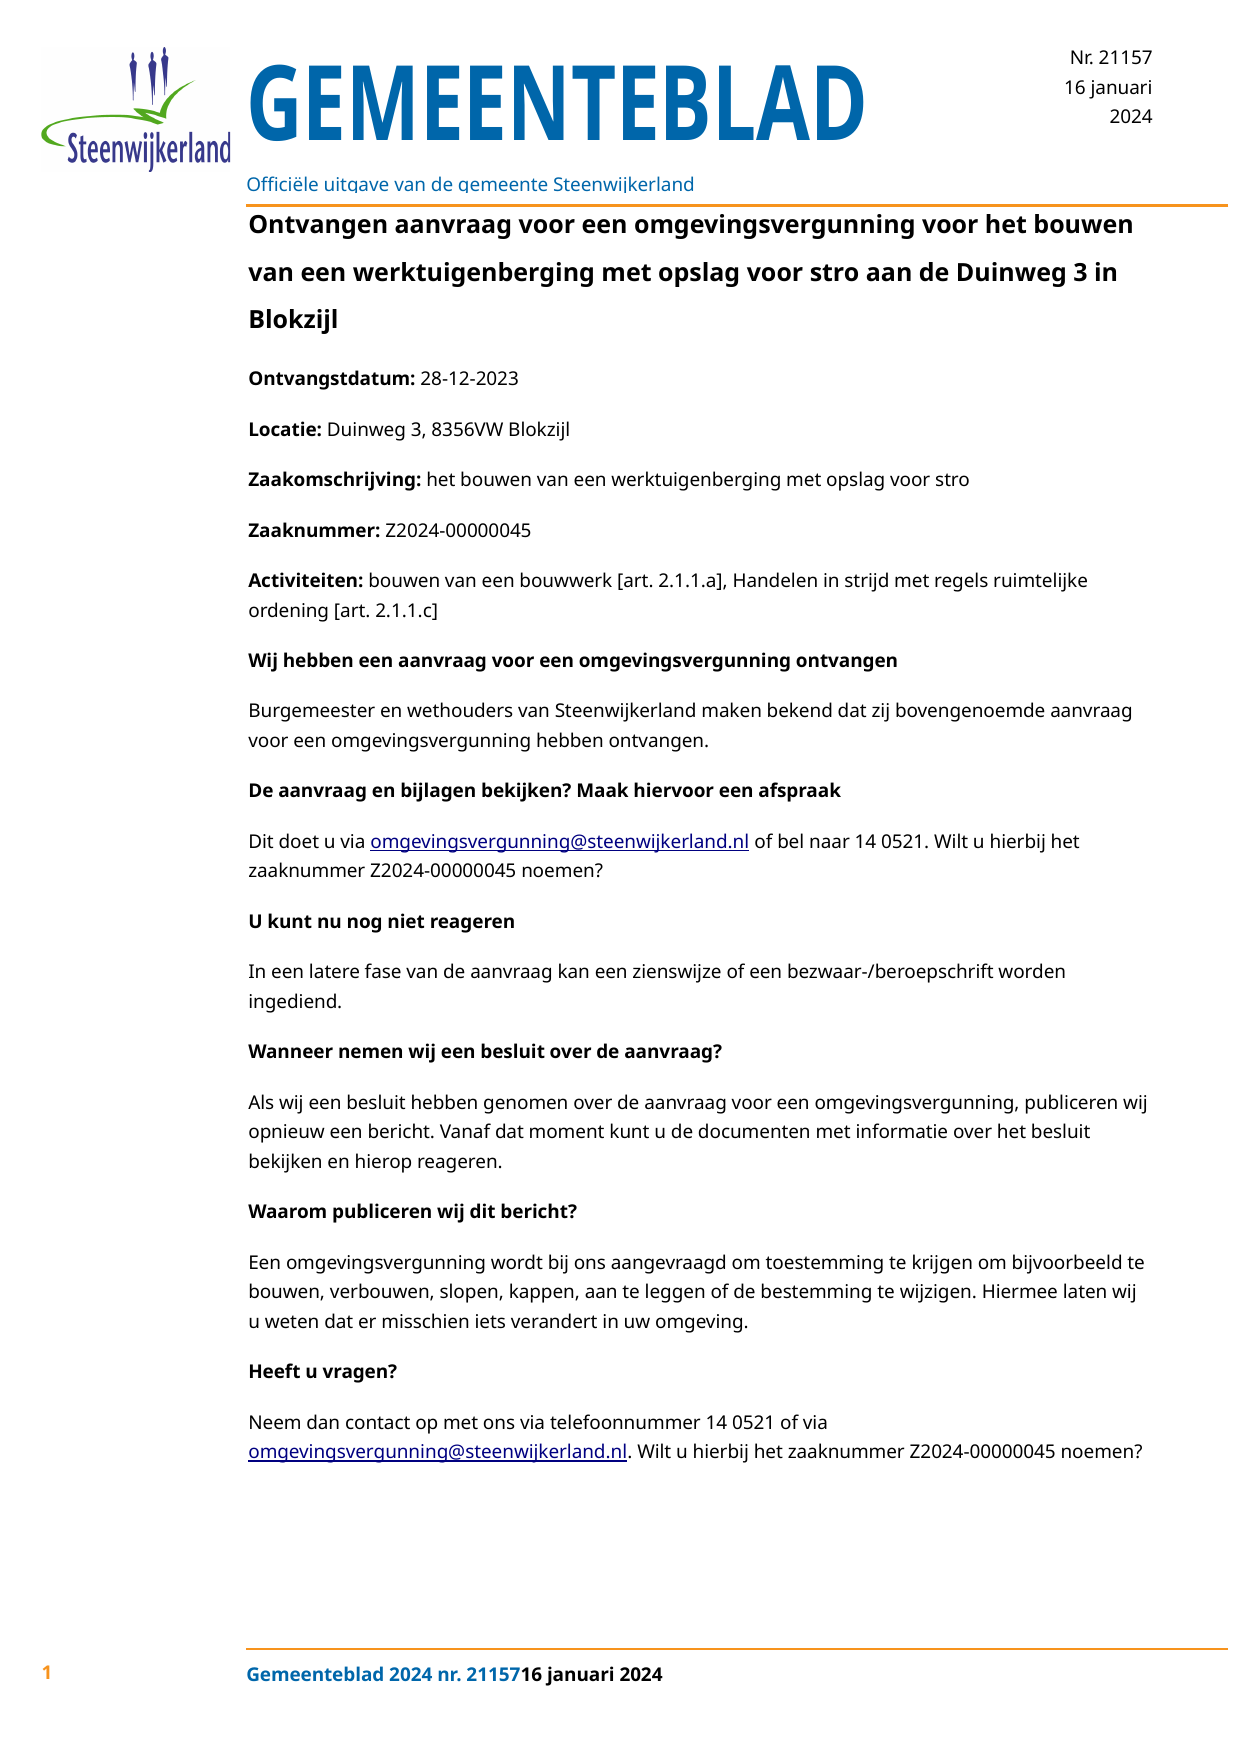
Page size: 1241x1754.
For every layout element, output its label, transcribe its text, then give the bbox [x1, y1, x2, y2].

text Locatie: Duinweg 3, 8356VW Blokzijl [248, 416, 1152, 442]
text Heeft u vragen? [248, 1358, 1152, 1384]
text De aanvraag en bijlagen bekijken? Maak hiervoor een afspraak [248, 778, 1152, 803]
text Wanneer nemen wij een besluit over de aanvraag? [248, 1038, 1152, 1064]
text Activiteiten: bouwen van een bouwwerk [art. 2.1.1.a], Handelen in strijd met regels ruimtelijke ordening [art. 2.1.1.c] [248, 567, 1152, 622]
text Wij hebben een aanvraag voor een omgevingsvergunning ontvangen [248, 647, 1152, 673]
text Dit doet u via omgevingsvergunning@steenwijkerland.nl of bel naar 14 0521. Wilt u hierbij het zaaknummer Z2024-00000045 noemen? [248, 828, 1152, 883]
text U kunt nu nog niet reageren [248, 908, 1152, 934]
text Zaakomschrijving: het bouwen van een werktuigenberging met opslag voor stro [248, 466, 1152, 492]
text Waarom publiceren wij dit bericht? [248, 1198, 1152, 1224]
picture [41, 47, 231, 172]
text Een omgevingsvergunning wordt bij ons aangevraagd om toestemming te krijgen om bijvoorbeeld te bouwen, verbouwen, slopen, kappen, aan te leggen of de bestemming te wijzigen. Hiermee laten wij u weten dat er misschien iets verandert in uw omgeving. [248, 1249, 1152, 1334]
text Burgemeester en wethouders van Steenwijkerland maken bekend dat zij bovengenoemde aanvraag voor een omgevingsvergunning hebben ontvangen. [248, 698, 1152, 753]
text Zaaknummer: Z2024-00000045 [248, 517, 1152, 542]
text Ontvangen aanvraag voor een omgevingsvergunning voor het bouwen van een werktuigenberging met opslag voor stro aan de Duinweg 3 in Blokzijl [248, 207, 1152, 336]
text In een latere fase van de aanvraag kan een zienswijze of een bezwaar-/beroepschrift worden ingediend. [248, 958, 1152, 1014]
text Neem dan contact op met ons via telefoonnummer 14 0521 of via omgevingsvergunning@steenwijkerland.nl. Wilt u hierbij het zaaknummer Z2024-00000045 noemen? [248, 1409, 1152, 1464]
text Als wij een besluit hebben genomen over de aanvraag voor een omgevingsvergunning, publiceren wij opnieuw een bericht. Vanaf dat moment kunt u de documenten met informatie over het besluit bekijken en hierop reageren. [248, 1089, 1152, 1174]
text Ontvangstdatum: 28-12-2023 [248, 366, 1152, 391]
